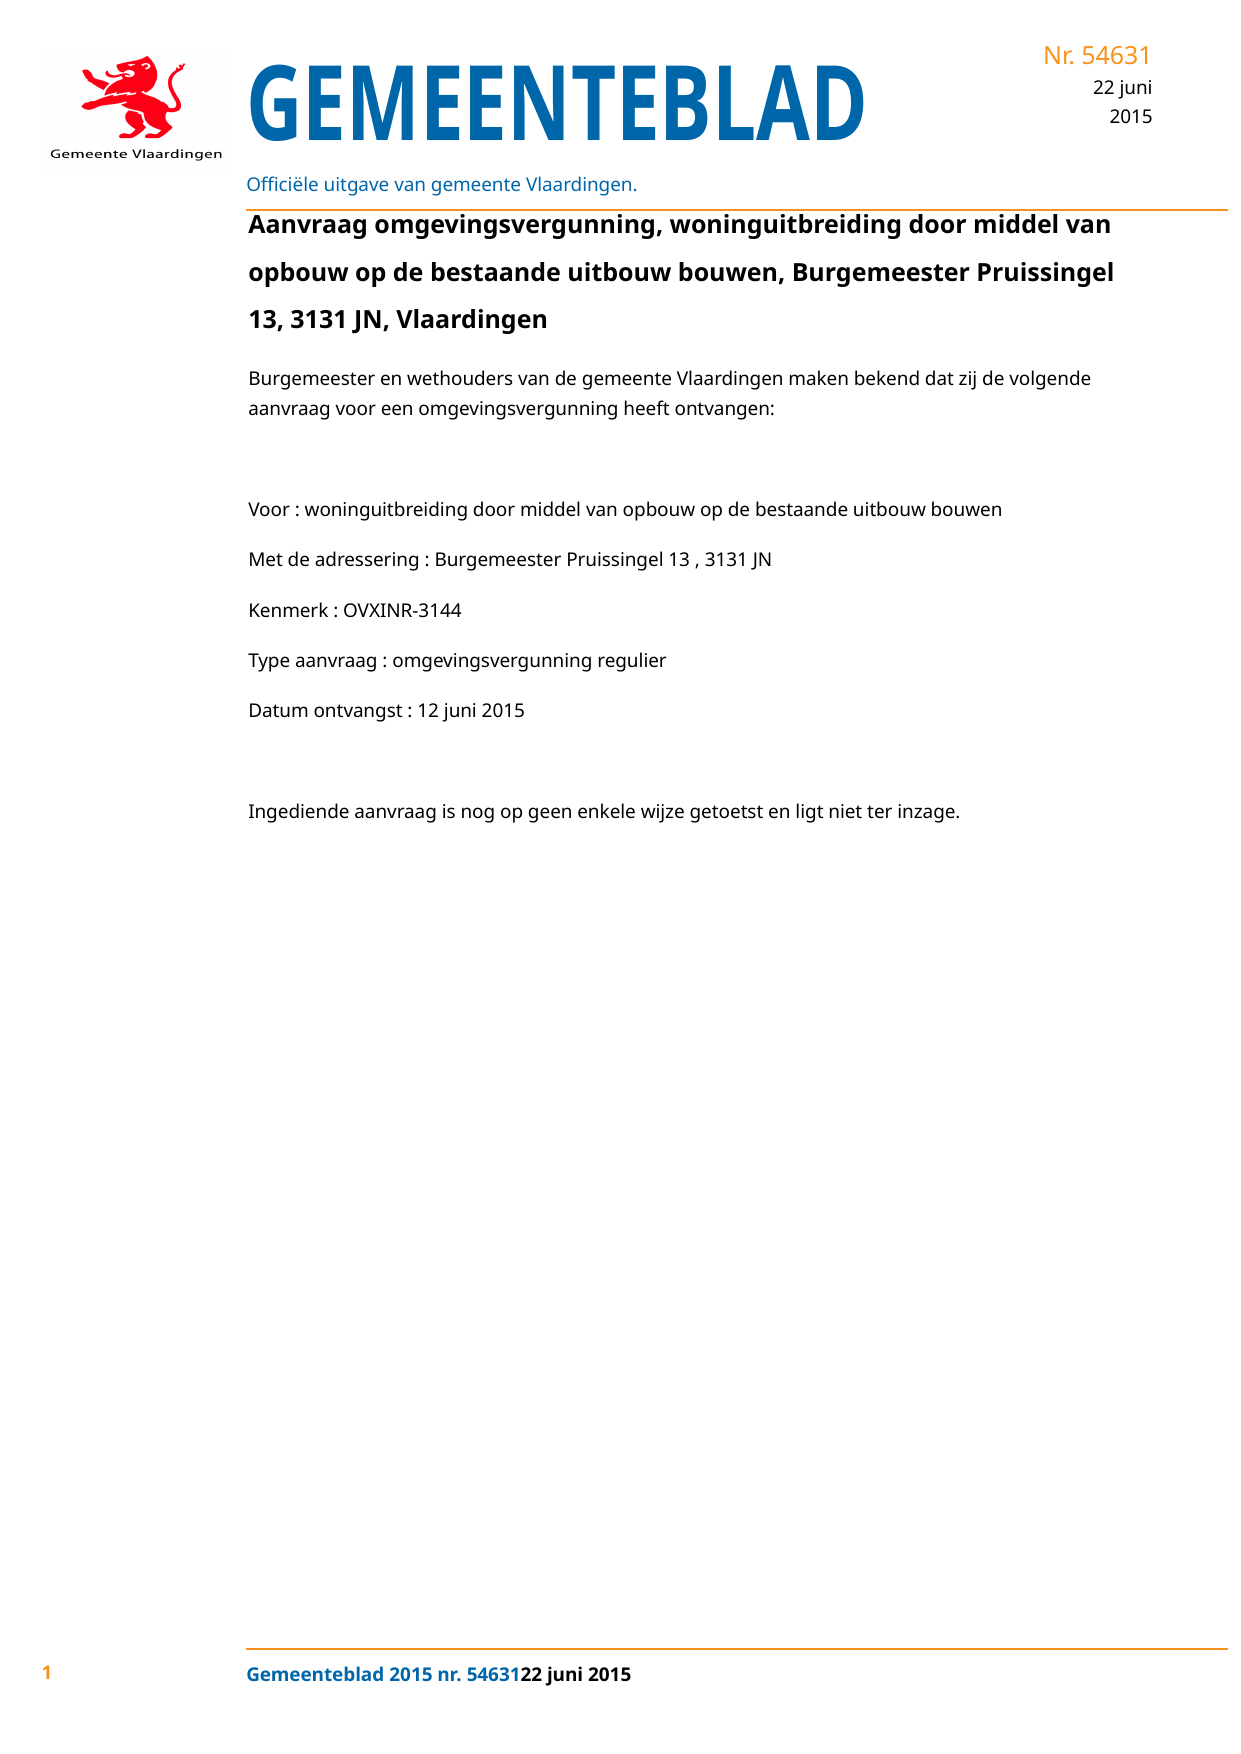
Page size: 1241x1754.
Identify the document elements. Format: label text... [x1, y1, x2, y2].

text Burgemeester en wethouders van de gemeente Vlaardingen maken bekend dat zij de volgende aanvraag voor een omgevingsvergunning heeft ontvangen: [248, 366, 1152, 421]
text Voor : woninguitbreiding door middel van opbouw op de bestaande uitbouw bouwen [248, 496, 1152, 522]
text Datum ontvangst : 12 juni 2015 [248, 698, 1152, 723]
text Type aanvraag : omgevingsvergunning regulier [248, 647, 1152, 673]
text Aanvraag omgevingsvergunning, woninguitbreiding door middel van opbouw op de bestaande uitbouw bouwen, Burgemeester Pruissingel 13, 3131 JN, Vlaardingen [248, 211, 1152, 336]
text Ingediende aanvraag is nog op geen enkele wijze getoetst en ligt niet ter inzage. [248, 798, 1152, 824]
picture [41, 47, 231, 172]
text Met de adressering : Burgemeester Pruissingel 13 , 3131 JN [248, 546, 1152, 572]
text Kenmerk : OVXINR-3144 [248, 597, 1152, 622]
